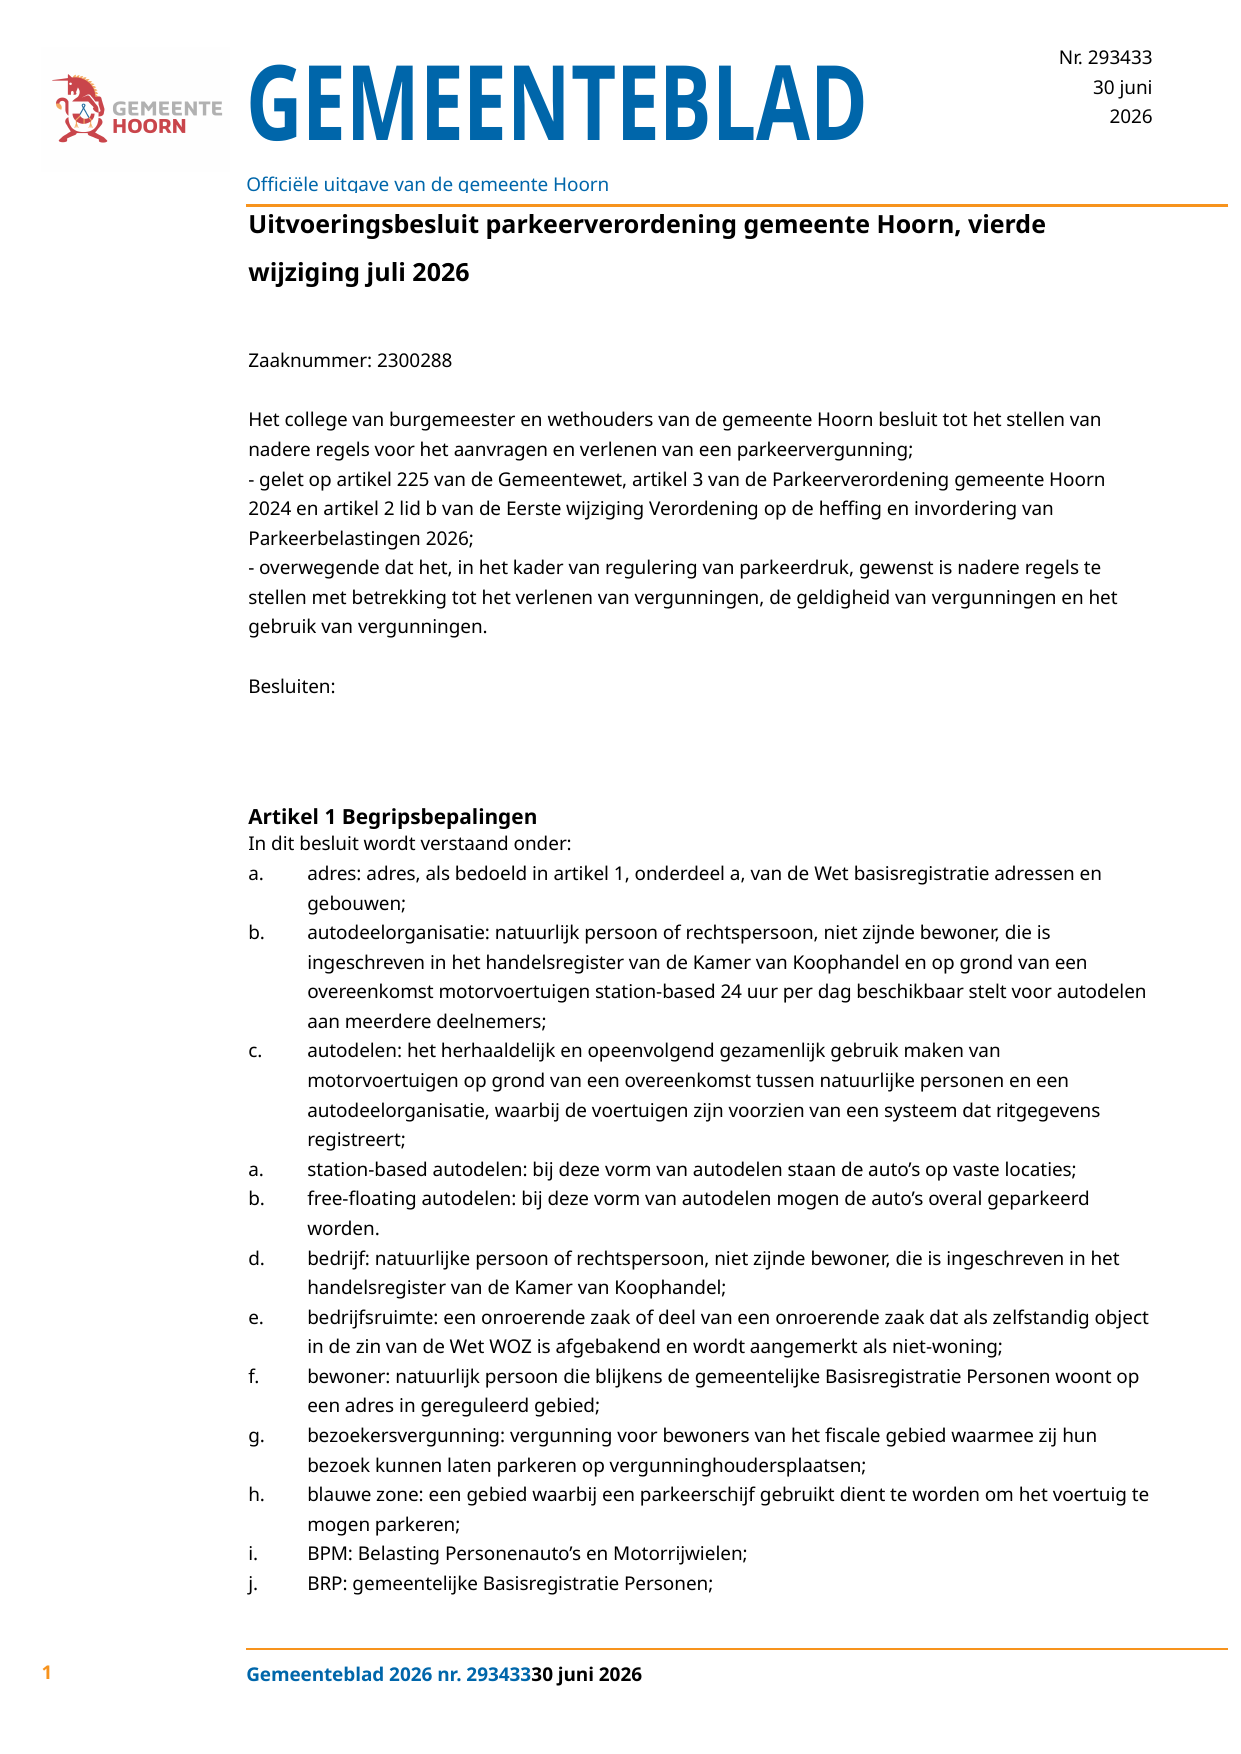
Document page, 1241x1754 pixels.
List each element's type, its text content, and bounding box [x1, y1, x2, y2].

text Artikel 1 Begripsbepalingen [248, 802, 1152, 831]
list adres: adres, als bedoeld in artikel 1, onderdeel a, van de Wet basisregistratie adressen en gebouwen; [248, 860, 1152, 916]
list free-floating autodelen: bij deze vorm van autodelen mogen de auto’s overal geparkeerd worden. [248, 1186, 1152, 1241]
list bezoekersvergunning: vergunning voor bewoners van het fiscale gebied waarmee zij hun bezoek kunnen laten parkeren op vergunninghoudersplaatsen; [248, 1422, 1152, 1478]
list autodelen: het herhaaldelijk en opeenvolgend gezamenlijk gebruik maken van motorvoertuigen op grond van een overeenkomst tussen natuurlijke personen en een autodeelorganisatie, waarbij de voertuigen zijn voorzien van een systeem dat ritgegevens registreert; [248, 1038, 1152, 1152]
text Besluiten: [248, 673, 1152, 699]
list station-based autodelen: bij deze vorm van autodelen staan de auto’s op vaste locaties; [248, 1156, 1152, 1182]
list BPM: Belasting Personenauto’s en Motorrijwielen; [248, 1541, 1152, 1566]
text - overwegende dat het, in het kader van regulering van parkeerdruk, gewenst is nadere regels te stellen met betrekking tot het verlenen van vergunningen, de geldigheid van vergunningen en het gebruik van vergunningen. [248, 554, 1152, 639]
text Het college van burgemeester en wethouders van de gemeente Hoorn besluit tot het stellen van nadere regels voor het aanvragen en verlenen van een parkeervergunning; [248, 407, 1152, 462]
text - gelet op artikel 225 van de Gemeentewet, artikel 3 van de Parkeerverordening gemeente Hoorn 2024 en artikel 2 lid b van de Eerste wijziging Verordening op de heffing en invordering van Parkeerbelastingen 2026; [248, 466, 1152, 551]
list blauwe zone: een gebied waarbij een parkeerschijf gebruikt dient te worden om het voertuig te mogen parkeren; [248, 1481, 1152, 1537]
text In dit besluit wordt verstaand onder: [248, 831, 1152, 856]
list bedrijfsruimte: een onroerende zaak of deel van een onroerende zaak dat als zelfstandig object in de zin van de Wet WOZ is afgebakend en wordt aangemerkt als niet-woning; [248, 1304, 1152, 1359]
list bedrijf: natuurlijke persoon of rechtspersoon, niet zijnde bewoner, die is ingeschreven in het handelsregister van de Kamer van Koophandel; [248, 1245, 1152, 1300]
list autodeelorganisatie: natuurlijk persoon of rechtspersoon, niet zijnde bewoner, die is ingeschreven in het handelsregister van de Kamer van Koophandel en op grond van een overeenkomst motorvoertuigen station-based 24 uur per dag beschikbaar stelt voor autodelen aan meerdere deelnemers; [248, 919, 1152, 1034]
text Zaaknummer: 2300288 [248, 347, 1152, 373]
list BRP: gemeentelijke Basisregistratie Personen; [248, 1570, 1152, 1596]
text Uitvoeringsbesluit parkeerverordening gemeente Hoorn, vierde wijziging juli 2026 [248, 207, 1152, 288]
list bewoner: natuurlijk persoon die blijkens de gemeentelijke Basisregistratie Personen woont op een adres in gereguleerd gebied; [248, 1363, 1152, 1418]
picture [41, 47, 231, 172]
